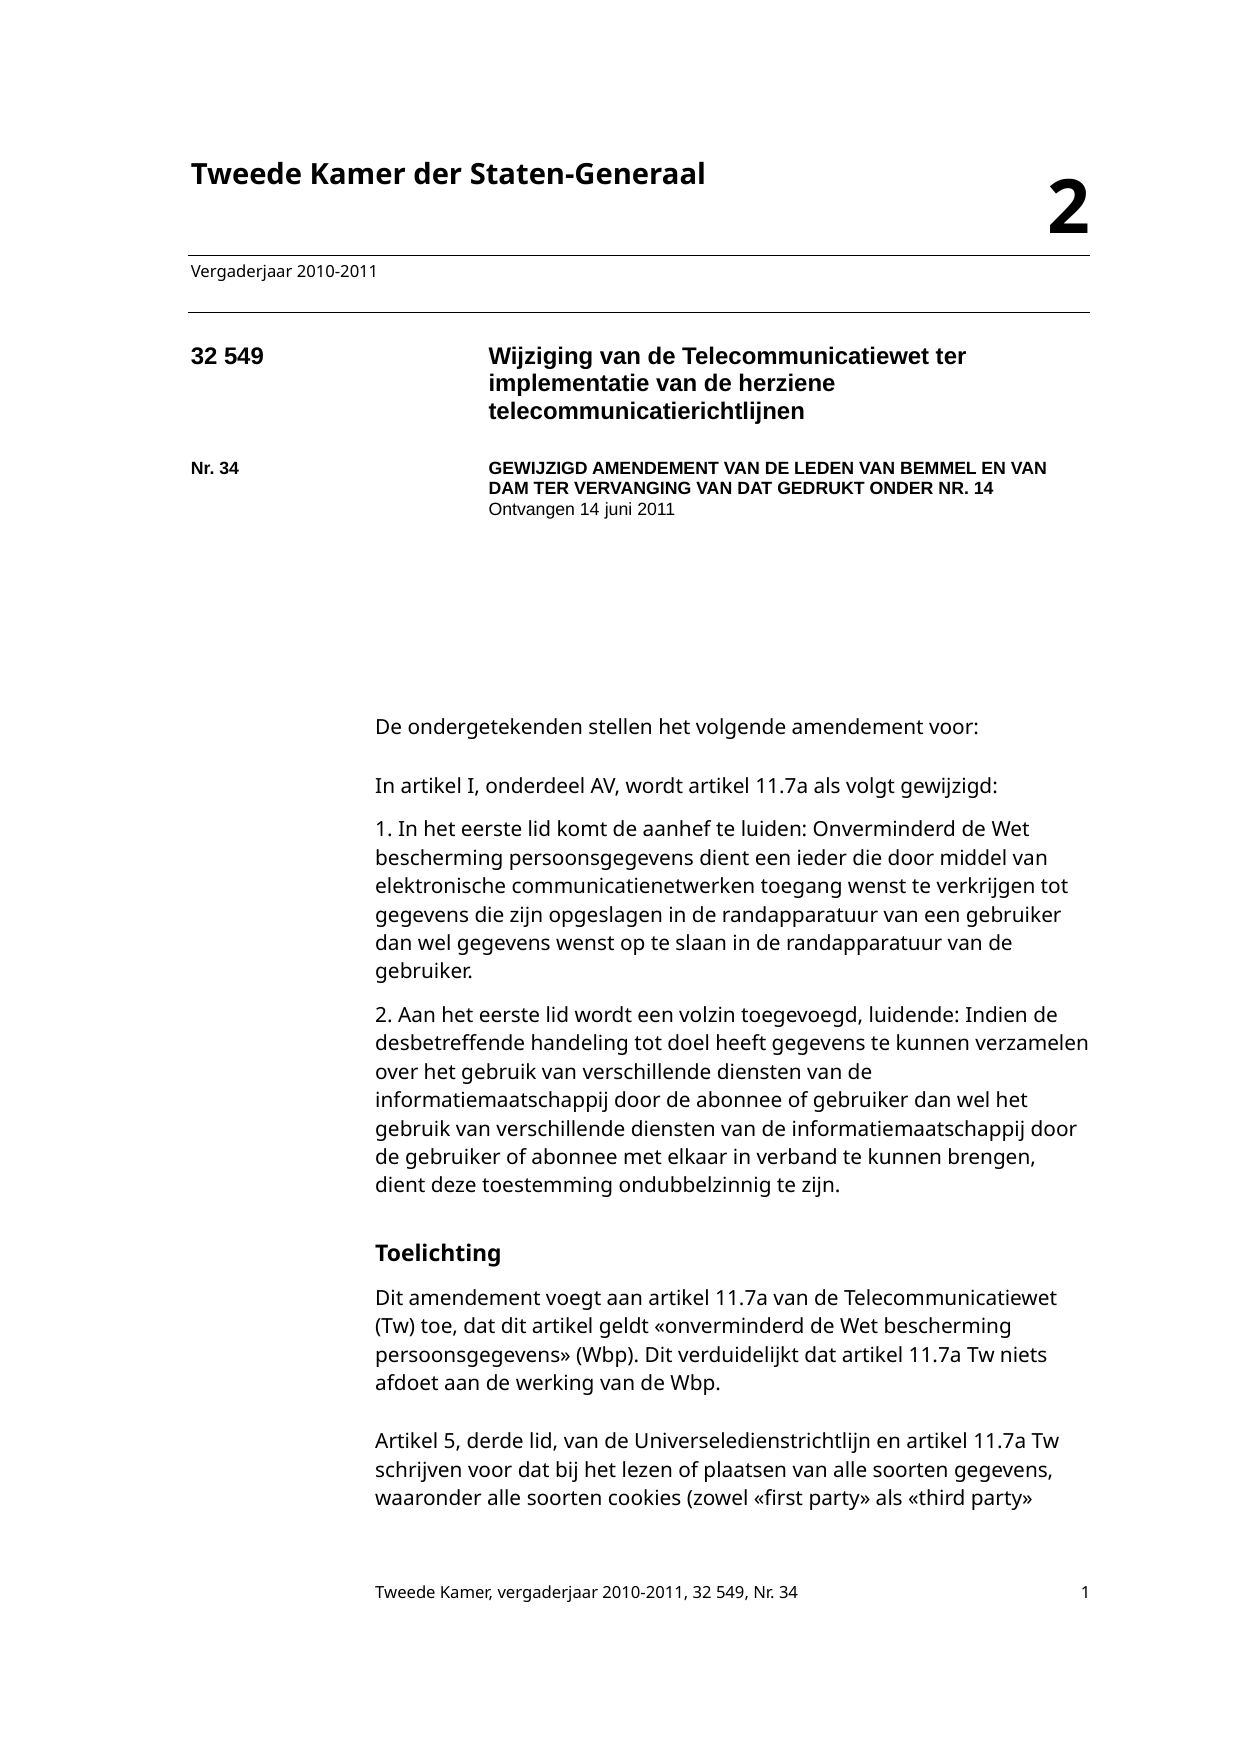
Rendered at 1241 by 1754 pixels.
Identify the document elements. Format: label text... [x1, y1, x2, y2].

text 2. Aan het eerste lid wordt een volzin toegevoegd, luidende: Indien de desbetreffende handeling tot doel heeft gegevens te kunnen verzamelen over het gebruik van verschillende diensten van de informatiemaatschappij door de abonnee of gebruiker dan wel het gebruik van verschillende diensten van de informatiemaatschappij door de gebruiker of abonnee met elkaar in verband te kunnen brengen, dient deze toestemming ondubbelzinnig te zijn. [375, 1000, 1090, 1199]
text De ondergetekenden stellen het volgende amendement voor: [375, 712, 1090, 741]
table_cell [485, 313, 1090, 339]
table_cell Nr. 34 [188, 455, 485, 594]
table_cell 32 549 [188, 339, 485, 454]
table_header Tweede Kamer der Staten-Generaal [188, 150, 909, 255]
subtitle Toelichting [375, 1237, 1090, 1268]
table_cell Vergaderjaar 2010-2011 [188, 256, 485, 312]
text 1. In het eerste lid komt de aanhef te luiden: Onverminderd de Wet bescherming persoonsgegevens dient een ieder die door middel van elektronische communicatienetwerken toegang wenst te verkrijgen tot gegevens die zijn opgeslagen in de randapparatuur van een gebruiker dan wel gegevens wenst op te slaan in de randapparatuur van de gebruiker. [375, 814, 1090, 985]
table_cell GEWIJZIGD AMENDEMENT VAN DE LEDEN VAN BEMMEL EN VAN DAM TER VERVANGING VAN DAT GEDRUKT ONDER NR. 14 Ontvangen 14 juni 2011 [485, 455, 1090, 594]
table_cell Wijziging van de Telecommunicatiewet ter implementatie van de herziene telecommunicatierichtlijnen [485, 339, 1090, 454]
text Artikel 5, derde lid, van de Universeledienstrichtlijn en artikel 11.7a Tw schrijven voor dat bij het lezen of plaatsen van alle soorten gegevens, waaronder alle soorten cookies (zowel «first party» als «third party» [375, 1427, 1090, 1512]
table_cell [188, 313, 485, 339]
table_header 2 [910, 150, 1090, 255]
text Dit amendement voegt aan artikel 11.7a van de Telecommunicatiewet (Tw) toe, dat dit artikel geldt «onverminderd de Wet bescherming persoonsgegevens» (Wbp). Dit verduidelijkt dat artikel 11.7a Tw niets afdoet aan de werking van de Wbp. [375, 1283, 1090, 1397]
table_cell [485, 256, 1090, 312]
text In artikel I, onderdeel AV, wordt artikel 11.7a als volgt gewijzigd: [375, 771, 1090, 799]
